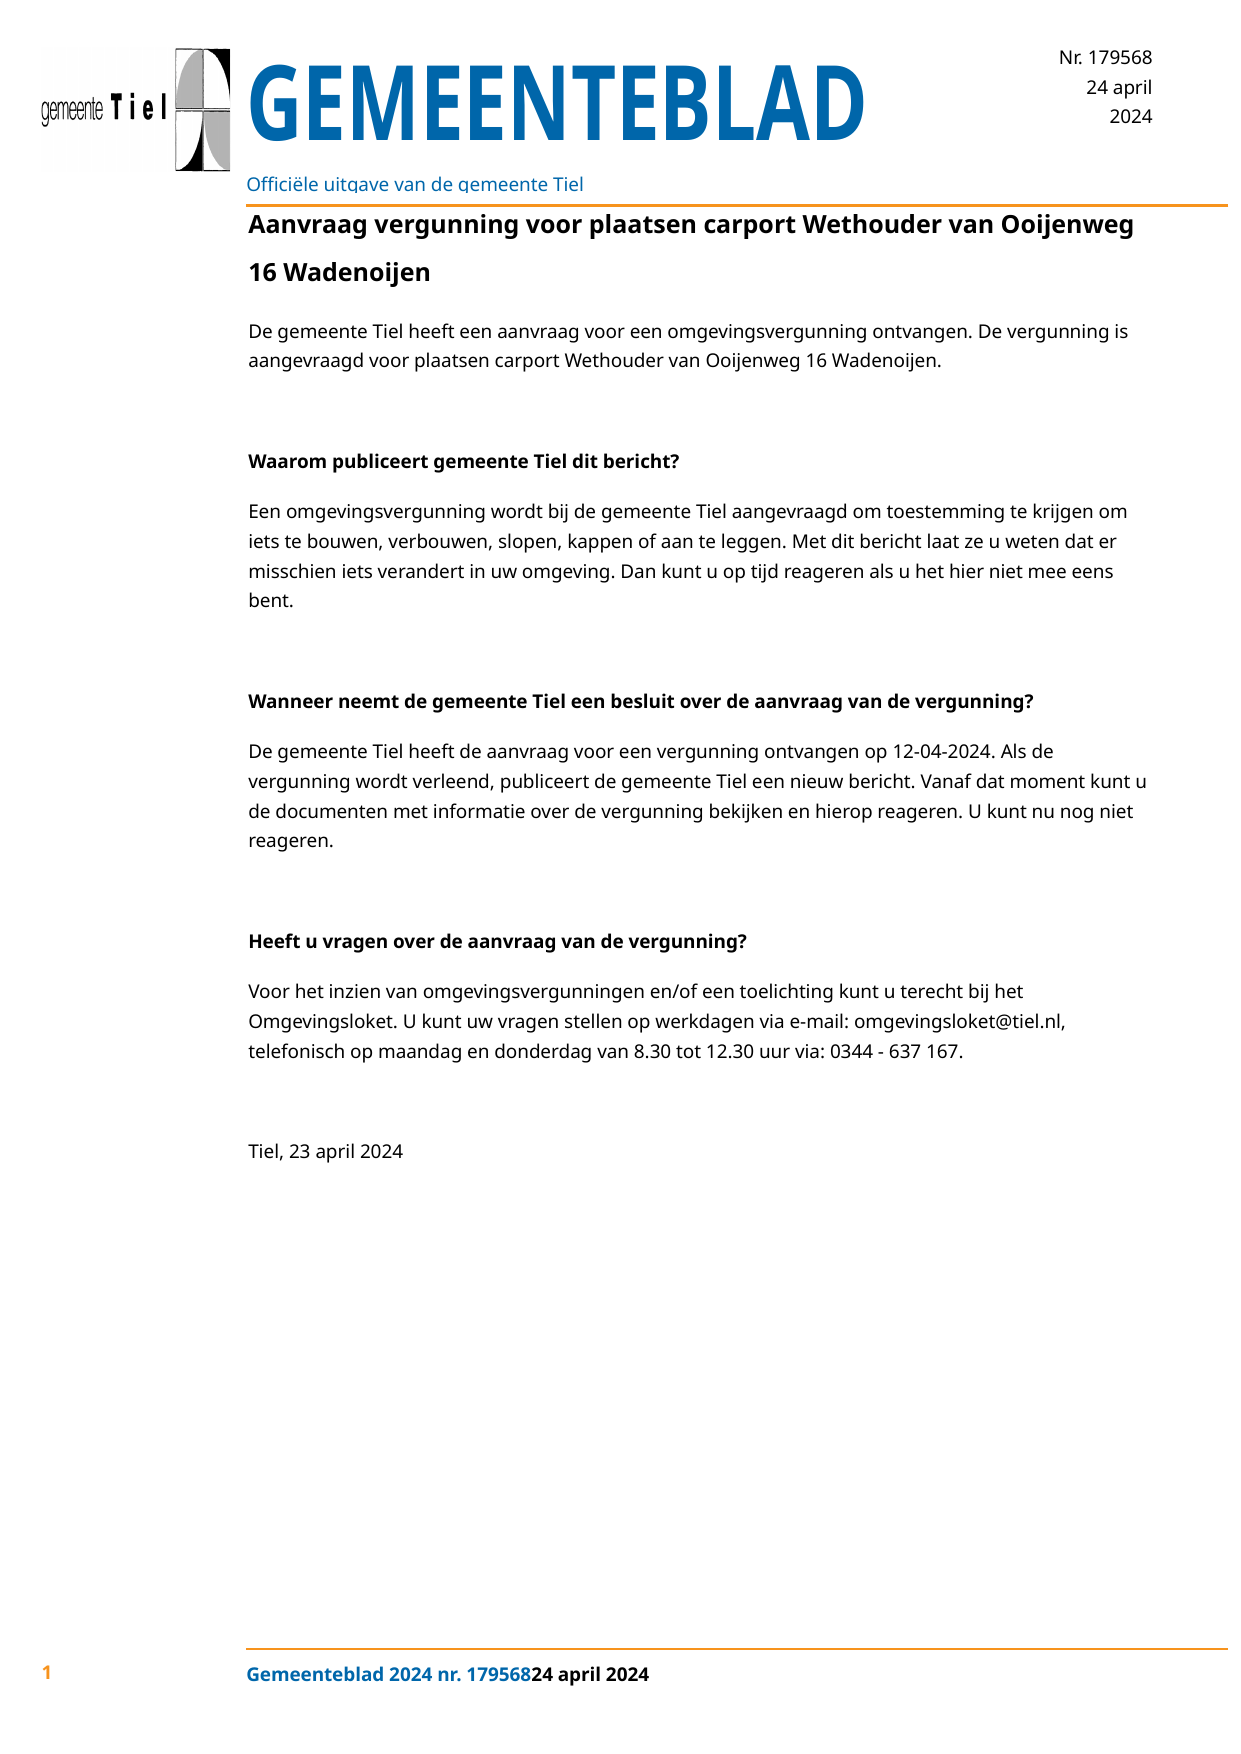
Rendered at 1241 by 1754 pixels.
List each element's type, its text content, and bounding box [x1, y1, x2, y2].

text Tiel, 23 april 2024 [248, 1139, 1152, 1164]
picture [41, 47, 231, 172]
text Heeft u vragen over de aanvraag van de vergunning? [248, 928, 1152, 954]
text Aanvraag vergunning voor plaatsen carport Wethouder van Ooijenweg 16 Wadenoijen [248, 207, 1152, 288]
text Wanneer neemt de gemeente Tiel een besluit over de aanvraag van de vergunning? [248, 688, 1152, 714]
text Waarom publiceert gemeente Tiel dit bericht? [248, 448, 1152, 474]
text De gemeente Tiel heeft een aanvraag voor een omgevingsvergunning ontvangen. De vergunning is aangevraagd voor plaatsen carport Wethouder van Ooijenweg 16 Wadenoijen. [248, 318, 1152, 373]
text De gemeente Tiel heeft de aanvraag voor een vergunning ontvangen op 12-04-2024. Als de vergunning wordt verleend, publiceert de gemeente Tiel een nieuw bericht. Vanaf dat moment kunt u de documenten met informatie over de vergunning bekijken en hierop reageren. U kunt nu nog niet reageren. [248, 739, 1152, 853]
text Voor het inzien van omgevingsvergunningen en/of een toelichting kunt u terecht bij het Omgevingsloket. U kunt uw vragen stellen op werkdagen via e-mail: omgevingsloket@tiel.nl, telefonisch op maandag en donderdag van 8.30 tot 12.30 uur via: 0344 - 637 167. [248, 979, 1152, 1064]
text Een omgevingsvergunning wordt bij de gemeente Tiel aangevraagd om toestemming te krijgen om iets te bouwen, verbouwen, slopen, kappen of aan te leggen. Met dit bericht laat ze u weten dat er misschien iets verandert in uw omgeving. Dan kunt u op tijd reageren als u het hier niet mee eens bent. [248, 499, 1152, 613]
